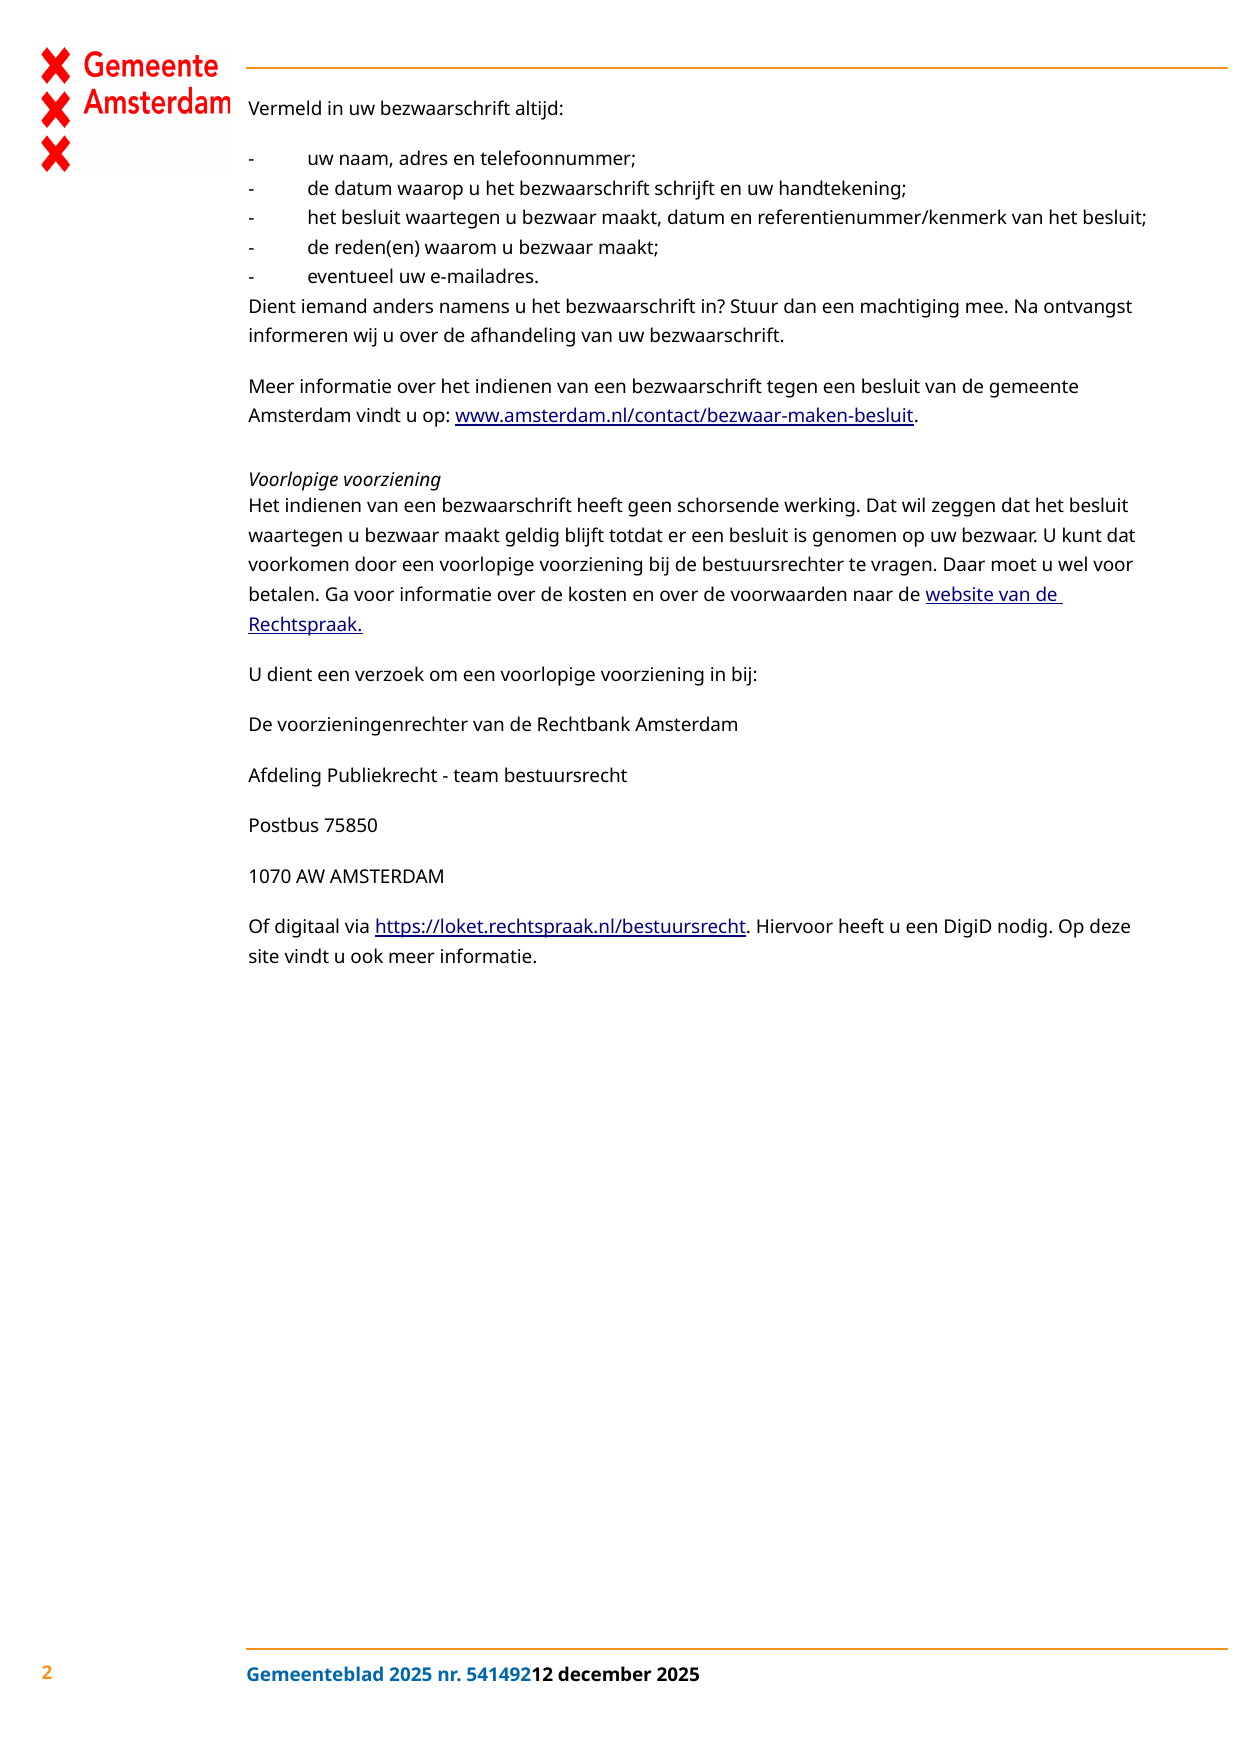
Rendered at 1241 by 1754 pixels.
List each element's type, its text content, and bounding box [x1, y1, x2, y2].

text Meer informatie over het indienen van een bezwaarschrift tegen een besluit van de gemeente Amsterdam vindt u op: www.amsterdam.nl/contact/bezwaar-maken-besluit. [248, 373, 1152, 428]
text Het indienen van een bezwaarschrift heeft geen schorsende werking. Dat wil zeggen dat het besluit waartegen u bezwaar maakt geldig blijft totdat er een besluit is genomen op uw bezwaar. U kunt dat voorkomen door een voorlopige voorziening bij de bestuursrechter te vragen. Daar moet u wel voor betalen. Ga voor informatie over de kosten en over de voorwaarden naar de website van de Rechtspraak. [248, 492, 1152, 636]
text Afdeling Publiekrecht - team bestuursrecht [248, 762, 1152, 788]
list de reden(en) waarom u bezwaar maakt; [248, 234, 1152, 260]
text Voorlopige voorziening [248, 467, 1152, 492]
list de datum waarop u het bezwaarschrift schrijft en uw handtekening; [248, 175, 1152, 201]
text Of digitaal via https://loket.rechtspraak.nl/bestuursrecht. Hiervoor heeft u een DigiD nodig. Op deze site vindt u ook meer informatie. [248, 913, 1152, 968]
picture [41, 47, 231, 172]
text Postbus 75850 [248, 812, 1152, 838]
text U dient een verzoek om een voorlopige voorziening in bij: [248, 661, 1152, 687]
text De voorzieningenrechter van de Rechtbank Amsterdam [248, 712, 1152, 737]
text Dient iemand anders namens u het bezwaarschrift in? Stuur dan een machtiging mee. Na ontvangst informeren wij u over de afhandeling van uw bezwaarschrift. [248, 293, 1152, 348]
text 1070 AW AMSTERDAM [248, 863, 1152, 888]
list het besluit waartegen u bezwaar maakt, datum en referentienummer/kenmerk van het besluit; [248, 204, 1152, 230]
text Vermeld in uw bezwaarschrift altijd: [248, 95, 1152, 121]
list eventueel uw e-mailadres. [248, 263, 1152, 289]
list uw naam, adres en telefoonnummer; [248, 145, 1152, 171]
